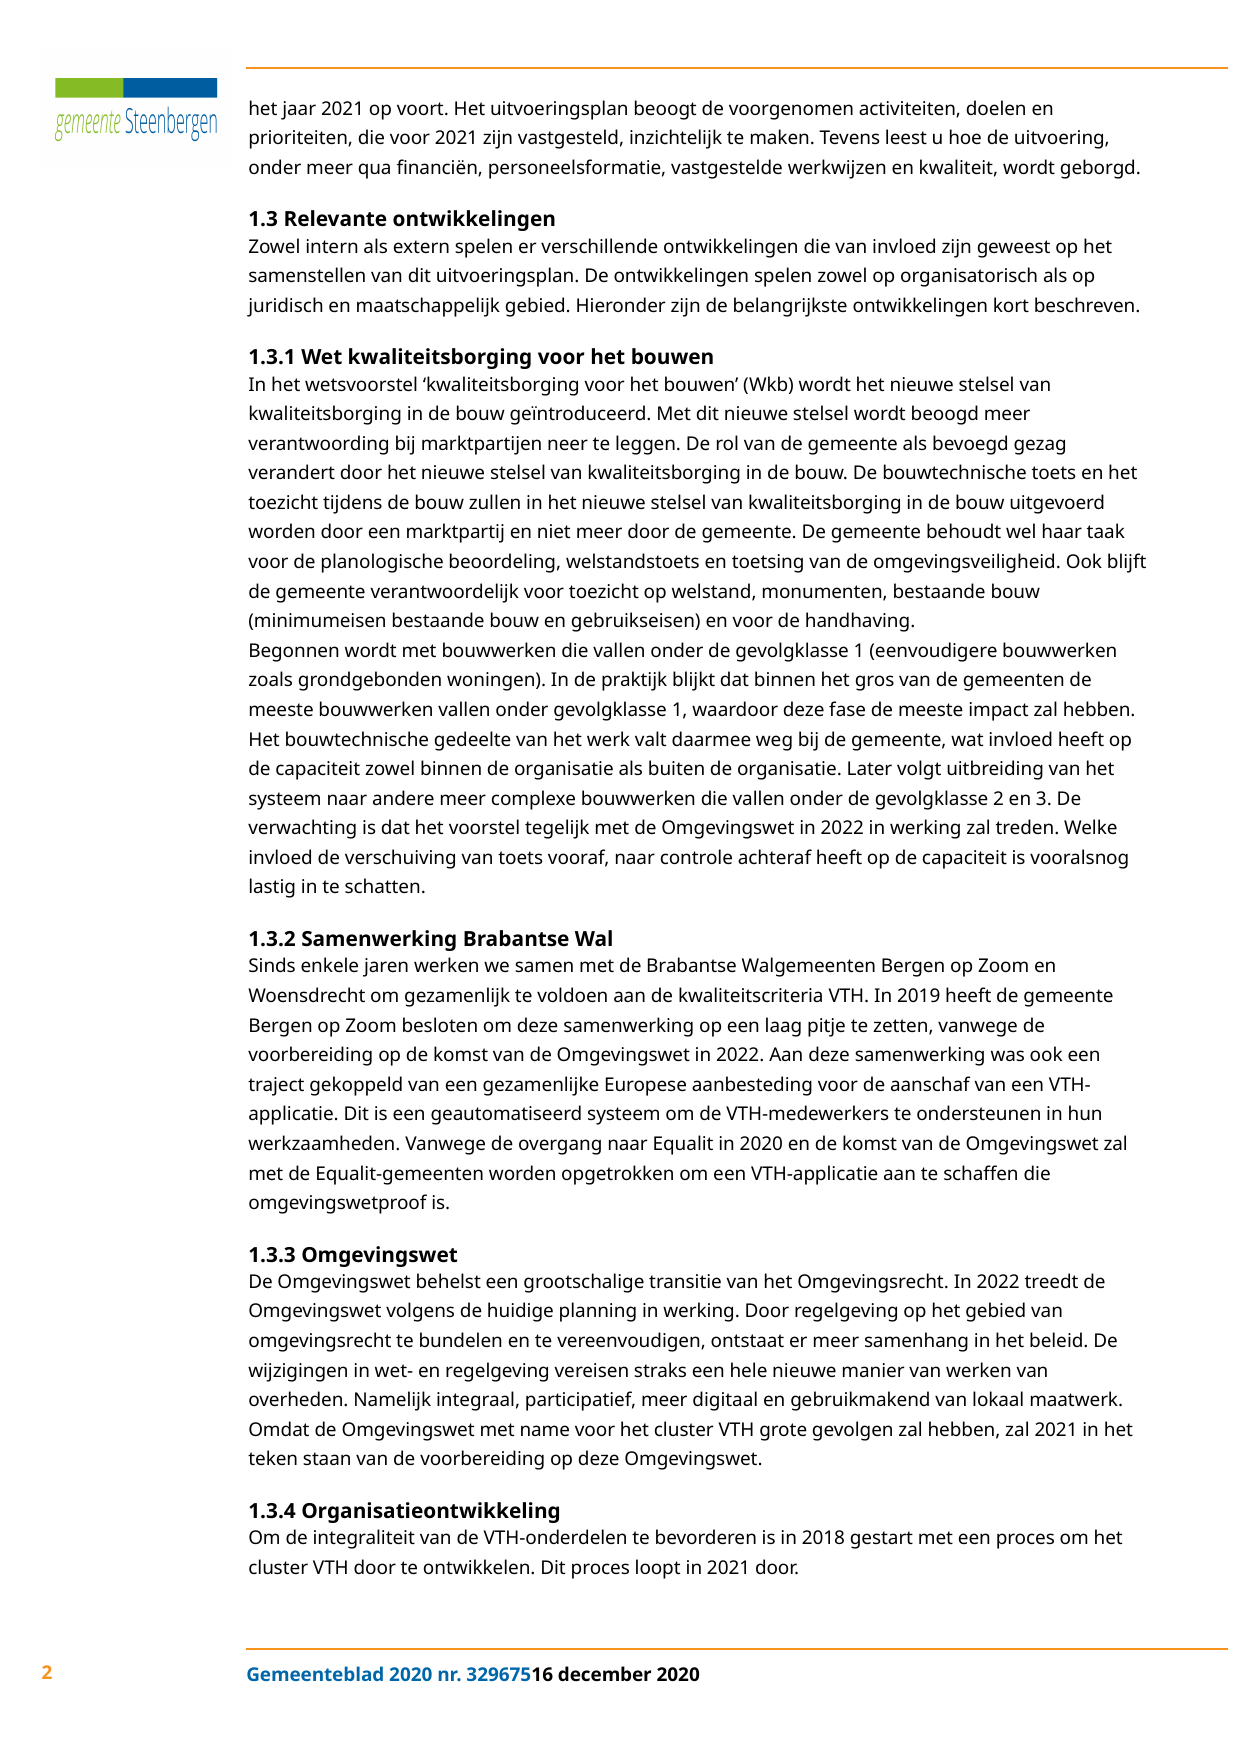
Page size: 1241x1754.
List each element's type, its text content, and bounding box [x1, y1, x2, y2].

text In het wetsvoorstel ‘kwaliteitsborging voor het bouwen’ (Wkb) wordt het nieuwe stelsel van kwaliteitsborging in de bouw geïntroduceerd. Met dit nieuwe stelsel wordt beoogd meer verantwoording bij marktpartijen neer te leggen. De rol van de gemeente als bevoegd gezag verandert door het nieuwe stelsel van kwaliteitsborging in de bouw. De bouwtechnische toets en het toezicht tijdens de bouw zullen in het nieuwe stelsel van kwaliteitsborging in de bouw uitgevoerd worden door een marktpartij en niet meer door de gemeente. De gemeente behoudt wel haar taak voor de planologische beoordeling, welstandstoets en toetsing van de omgevingsveiligheid. Ook blijft de gemeente verantwoordelijk voor toezicht op welstand, monumenten, bestaande bouw (minimumeisen bestaande bouw en gebruikseisen) en voor de handhaving. [248, 371, 1152, 633]
text Begonnen wordt met bouwwerken die vallen onder de gevolgklasse 1 (eenvoudigere bouwwerken zoals grondgebonden woningen). In de praktijk blijkt dat binnen het gros van de gemeenten de meeste bouwwerken vallen onder gevolgklasse 1, waardoor deze fase de meeste impact zal hebben. Het bouwtechnische gedeelte van het werk valt daarmee weg bij de gemeente, wat invloed heeft op de capaciteit zowel binnen de organisatie als buiten de organisatie. Later volgt uitbreiding van het systeem naar andere meer complexe bouwwerken die vallen onder de gevolgklasse 2 en 3. De verwachting is dat het voorstel tegelijk met de Omgevingswet in 2022 in werking zal treden. Welke invloed de verschuiving van toets vooraf, naar controle achteraf heeft op de capaciteit is vooralsnog lastig in te schatten. [248, 637, 1152, 899]
text De Omgevingswet behelst een grootschalige transitie van het Omgevingsrecht. In 2022 treedt de Omgevingswet volgens de huidige planning in werking. Door regelgeving op het gebied van omgevingsrecht te bundelen en te vereenvoudigen, ontstaat er meer samenhang in het beleid. De wijzigingen in wet- en regelgeving vereisen straks een hele nieuwe manier van werken van overheden. Namelijk integraal, participatief, meer digitaal en gebruikmakend van lokaal maatwerk. Omdat de Omgevingswet met name voor het cluster VTH grote gevolgen zal hebben, zal 2021 in het teken staan van de voorbereiding op deze Omgevingswet. [248, 1268, 1152, 1471]
text 1.3.4 Organisatieontwikkeling [248, 1496, 1152, 1524]
text 1.3.3 Omgevingswet [248, 1240, 1152, 1268]
text Om de integraliteit van de VTH-onderdelen te bevorderen is in 2018 gestart met een proces om het cluster VTH door te ontwikkelen. Dit proces loopt in 2021 door. [248, 1524, 1152, 1580]
text Sinds enkele jaren werken we samen met de Brabantse Walgemeenten Bergen op Zoom en Woensdrecht om gezamenlijk te voldoen aan de kwaliteitscriteria VTH. In 2019 heeft de gemeente Bergen op Zoom besloten om deze samenwerking op een laag pitje te zetten, vanwege de voorbereiding op de komst van de Omgevingswet in 2022. Aan deze samenwerking was ook een traject gekoppeld van een gezamenlijke Europese aanbesteding voor de aanschaf van een VTH-applicatie. Dit is een geautomatiseerd systeem om de VTH-medewerkers te ondersteunen in hun werkzaamheden. Vanwege de overgang naar Equalit in 2020 en de komst van de Omgevingswet zal met de Equalit-gemeenten worden opgetrokken om een VTH-applicatie aan te schaffen die omgevingswetproof is. [248, 953, 1152, 1215]
text 1.3.2 Samenwerking Brabantse Wal [248, 924, 1152, 953]
text 1.3.1 Wet kwaliteitsborging voor het bouwen [248, 342, 1152, 371]
text het jaar 2021 op voort. Het uitvoeringsplan beoogt de voorgenomen activiteiten, doelen en prioriteiten, die voor 2021 zijn vastgesteld, inzichtelijk te maken. Tevens leest u hoe de uitvoering, onder meer qua financiën, personeelsformatie, vastgestelde werkwijzen en kwaliteit, wordt geborgd. [248, 95, 1152, 180]
picture [41, 47, 231, 172]
text 1.3 Relevante ontwikkelingen [248, 204, 1152, 233]
text Zowel intern als extern spelen er verschillende ontwikkelingen die van invloed zijn geweest op het samenstellen van dit uitvoeringsplan. De ontwikkelingen spelen zowel op organisatorisch als op juridisch en maatschappelijk gebied. Hieronder zijn de belangrijkste ontwikkelingen kort beschreven. [248, 233, 1152, 318]
